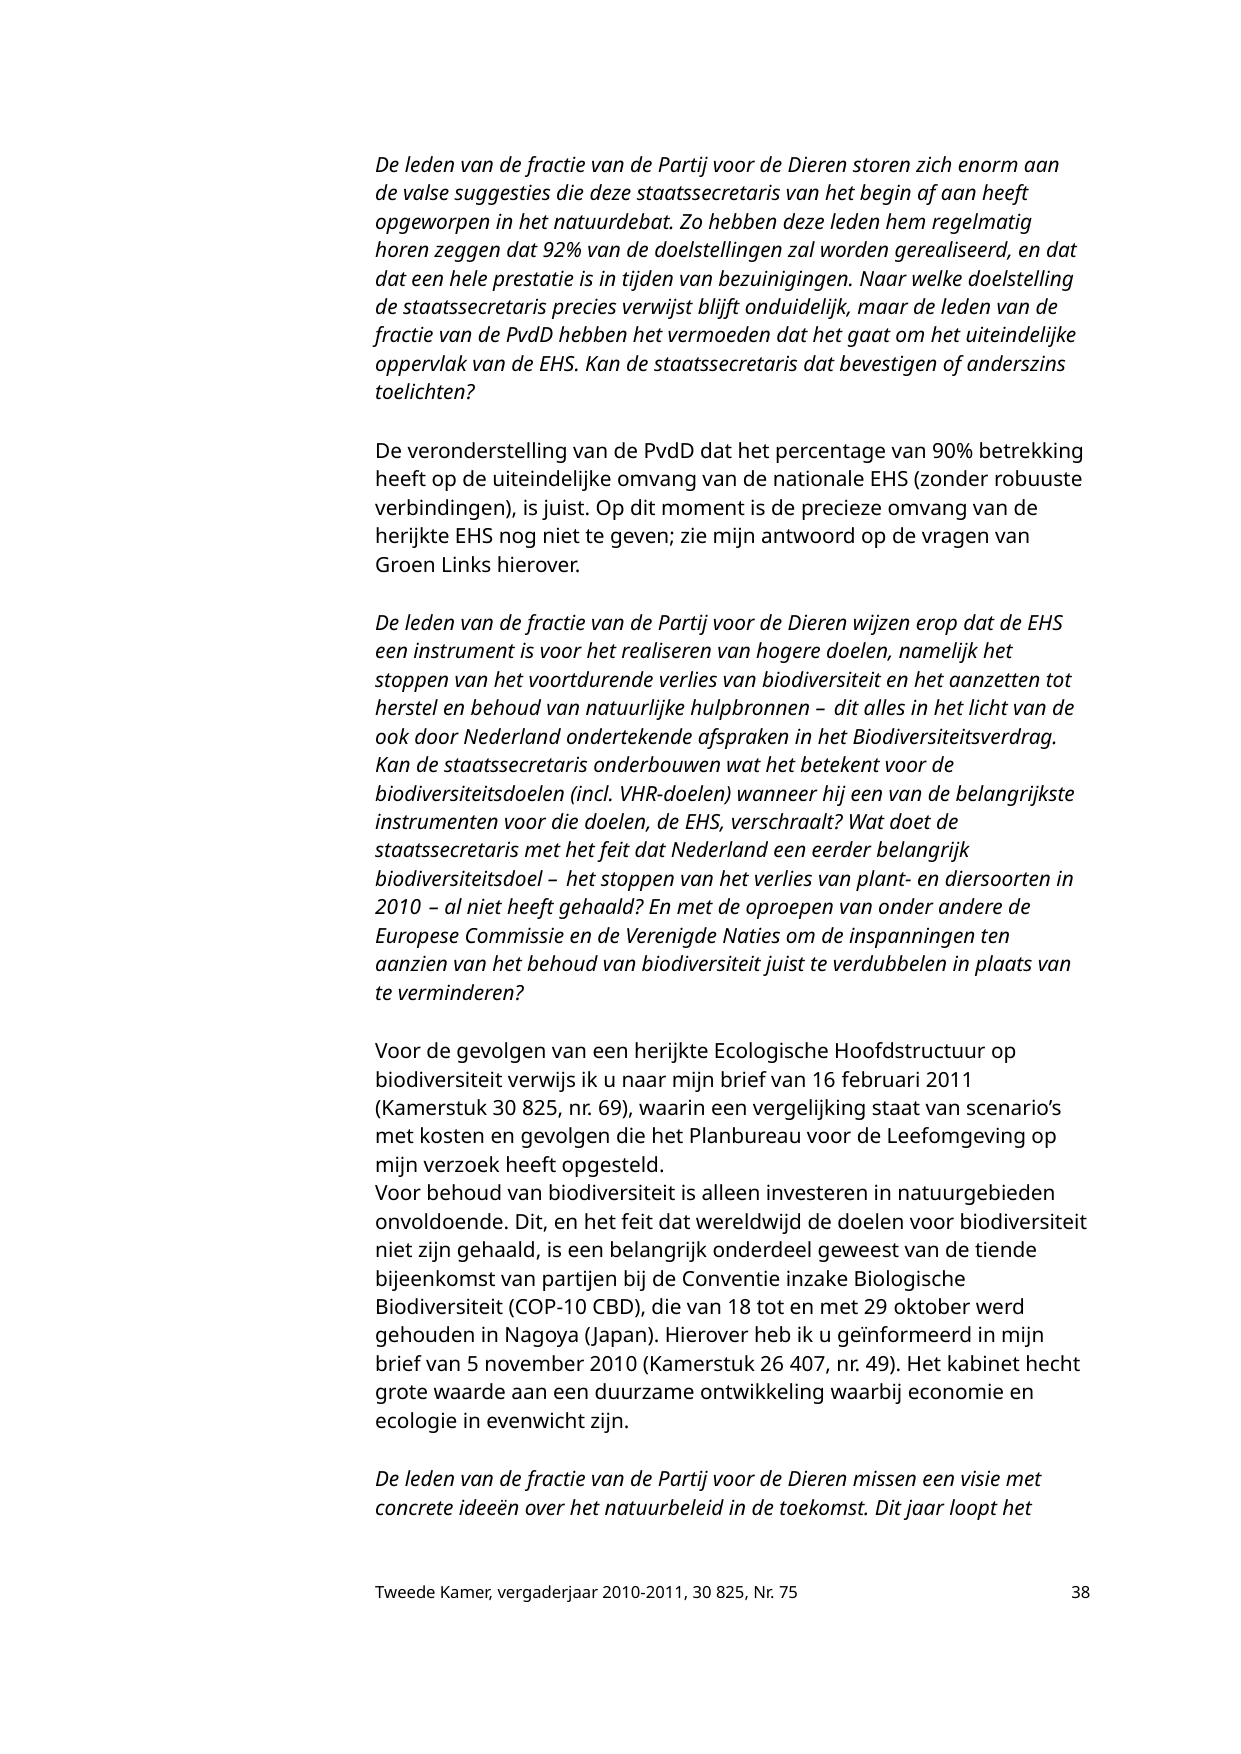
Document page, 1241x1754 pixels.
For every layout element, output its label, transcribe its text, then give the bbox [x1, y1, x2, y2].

text De veronderstelling van de PvdD dat het percentage van 90% betrekking heeft op de uiteindelijke omvang van de nationale EHS (zonder robuuste verbindingen), is juist. Op dit moment is de precieze omvang van de herijkte EHS nog niet te geven; zie mijn antwoord op de vragen van Groen Links hierover. [375, 436, 1090, 578]
text De leden van de fractie van de Partij voor de Dieren missen een visie met concrete ideeën over het natuurbeleid in de toekomst. Dit jaar loopt het [375, 1464, 1090, 1521]
text Voor behoud van biodiversiteit is alleen investeren in natuurgebieden onvoldoende. Dit, en het feit dat wereldwijd de doelen voor biodiversiteit niet zijn gehaald, is een belangrijk onderdeel geweest van de tiende bijeenkomst van partijen bij de Conventie inzake Biologische Biodiversiteit (COP-10 CBD), die van 18 tot en met 29 oktober werd gehouden in Nagoya (Japan). Hierover heb ik u geïnformeerd in mijn brief van 5 november 2010 (Kamerstuk 26 407, nr. 49). Het kabinet hecht grote waarde aan een duurzame ontwikkeling waarbij economie en ecologie in evenwicht zijn. [375, 1178, 1090, 1434]
text Voor de gevolgen van een herijkte Ecologische Hoofdstructuur op biodiversiteit verwijs ik u naar mijn brief van 16 februari 2011 (Kamerstuk 30 825, nr. 69), waarin een vergelijking staat van scenario’s met kosten en gevolgen die het Planbureau voor de Leefomgeving op mijn verzoek heeft opgesteld. [375, 1036, 1090, 1178]
text De leden van de fractie van de Partij voor de Dieren wijzen erop dat de EHS een instrument is voor het realiseren van hogere doelen, namelijk het stoppen van het voortdurende verlies van biodiversiteit en het aanzetten tot herstel en behoud van natuurlijke hulpbronnen – dit alles in het licht van de ook door Nederland ondertekende afspraken in het Biodiversiteitsverdrag. Kan de staatssecretaris onderbouwen wat het betekent voor de biodiversiteitsdoelen (incl. VHR-doelen) wanneer hij een van de belangrijkste instrumenten voor die doelen, de EHS, verschraalt? Wat doet de staatssecretaris met het feit dat Nederland een eerder belangrijk biodiversiteitsdoel – het stoppen van het verlies van plant- en diersoorten in 2010 – al niet heeft gehaald? En met de oproepen van onder andere de Europese Commissie en de Verenigde Naties om de inspanningen ten aanzien van het behoud van biodiversiteit juist te verdubbelen in plaats van te verminderen? [375, 608, 1090, 1006]
text De leden van de fractie van de Partij voor de Dieren storen zich enorm aan de valse suggesties die deze staatssecretaris van het begin af aan heeft opgeworpen in het natuurdebat. Zo hebben deze leden hem regelmatig horen zeggen dat 92% van de doelstellingen zal worden gerealiseerd, en dat dat een hele prestatie is in tijden van bezuinigingen. Naar welke doelstelling de staatssecretaris precies verwijst blijft onduidelijk, maar de leden van de fractie van de PvdD hebben het vermoeden dat het gaat om het uiteindelijke oppervlak van de EHS. Kan de staatssecretaris dat bevestigen of anderszins toelichten? [375, 150, 1090, 406]
